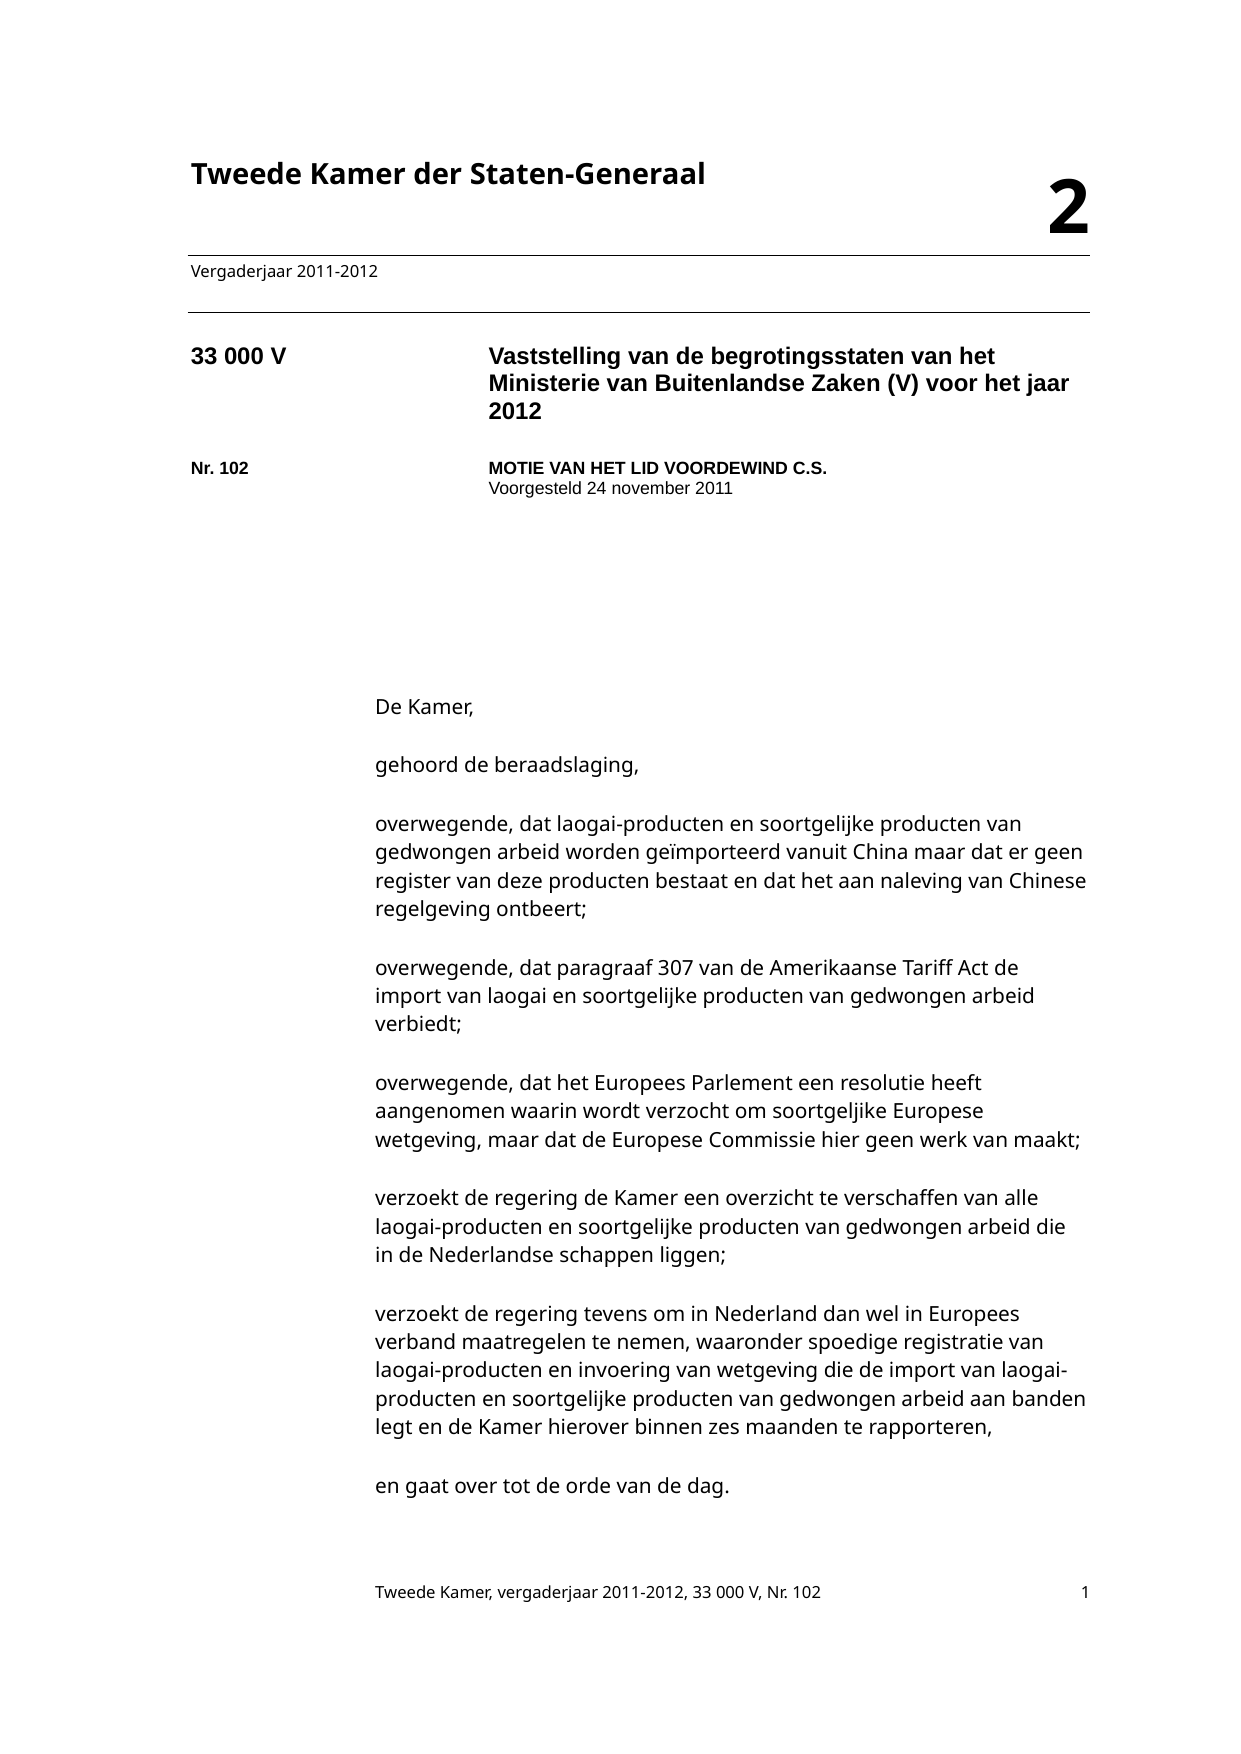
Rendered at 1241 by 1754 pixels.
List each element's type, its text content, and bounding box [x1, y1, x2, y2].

text overwegende, dat paragraaf 307 van de Amerikaanse Tariff Act de import van laogai en soortgelijke producten van gedwongen arbeid verbiedt; [375, 953, 1090, 1038]
text overwegende, dat laogai-producten en soortgelijke producten van gedwongen arbeid worden geïmporteerd vanuit China maar dat er geen register van deze producten bestaat en dat het aan naleving van Chinese regelgeving ontbeert; [375, 809, 1090, 923]
text De Kamer, [375, 692, 1090, 721]
table_cell [188, 313, 485, 339]
table_cell [485, 256, 1090, 312]
table_cell MOTIE VAN HET LID VOORDEWIND C.S. Voorgesteld 24 november 2011 [485, 455, 1090, 573]
table_cell Vaststelling van de begrotingsstaten van het Ministerie van Buitenlandse Zaken (V) voor het jaar 2012 [485, 339, 1090, 454]
table_cell Nr. 102 [188, 455, 485, 573]
table_header Tweede Kamer der Staten-Generaal [188, 150, 909, 255]
table_cell 33 000 V [188, 339, 485, 454]
text verzoekt de regering de Kamer een overzicht te verschaffen van alle laogai-producten en soortgelijke producten van gedwongen arbeid die in de Nederlandse schappen liggen; [375, 1183, 1090, 1269]
table_cell [485, 313, 1090, 339]
table_header 2 [910, 150, 1090, 255]
text verzoekt de regering tevens om in Nederland dan wel in Europees verband maatregelen te nemen, waaronder spoedige registratie van laogai-producten en invoering van wetgeving die de import van laogai-producten en soortgelijke producten van gedwongen arbeid aan banden legt en de Kamer hierover binnen zes maanden te rapporteren, [375, 1299, 1090, 1441]
text overwegende, dat het Europees Parlement een resolutie heeft aangenomen waarin wordt verzocht om soortgeljike Europese wetgeving, maar dat de Europese Commissie hier geen werk van maakt; [375, 1068, 1090, 1153]
table_cell Vergaderjaar 2011-2012 [188, 256, 485, 312]
text gehoord de beraadslaging, [375, 751, 1090, 779]
text en gaat over tot de orde van de dag. [375, 1471, 1090, 1499]
